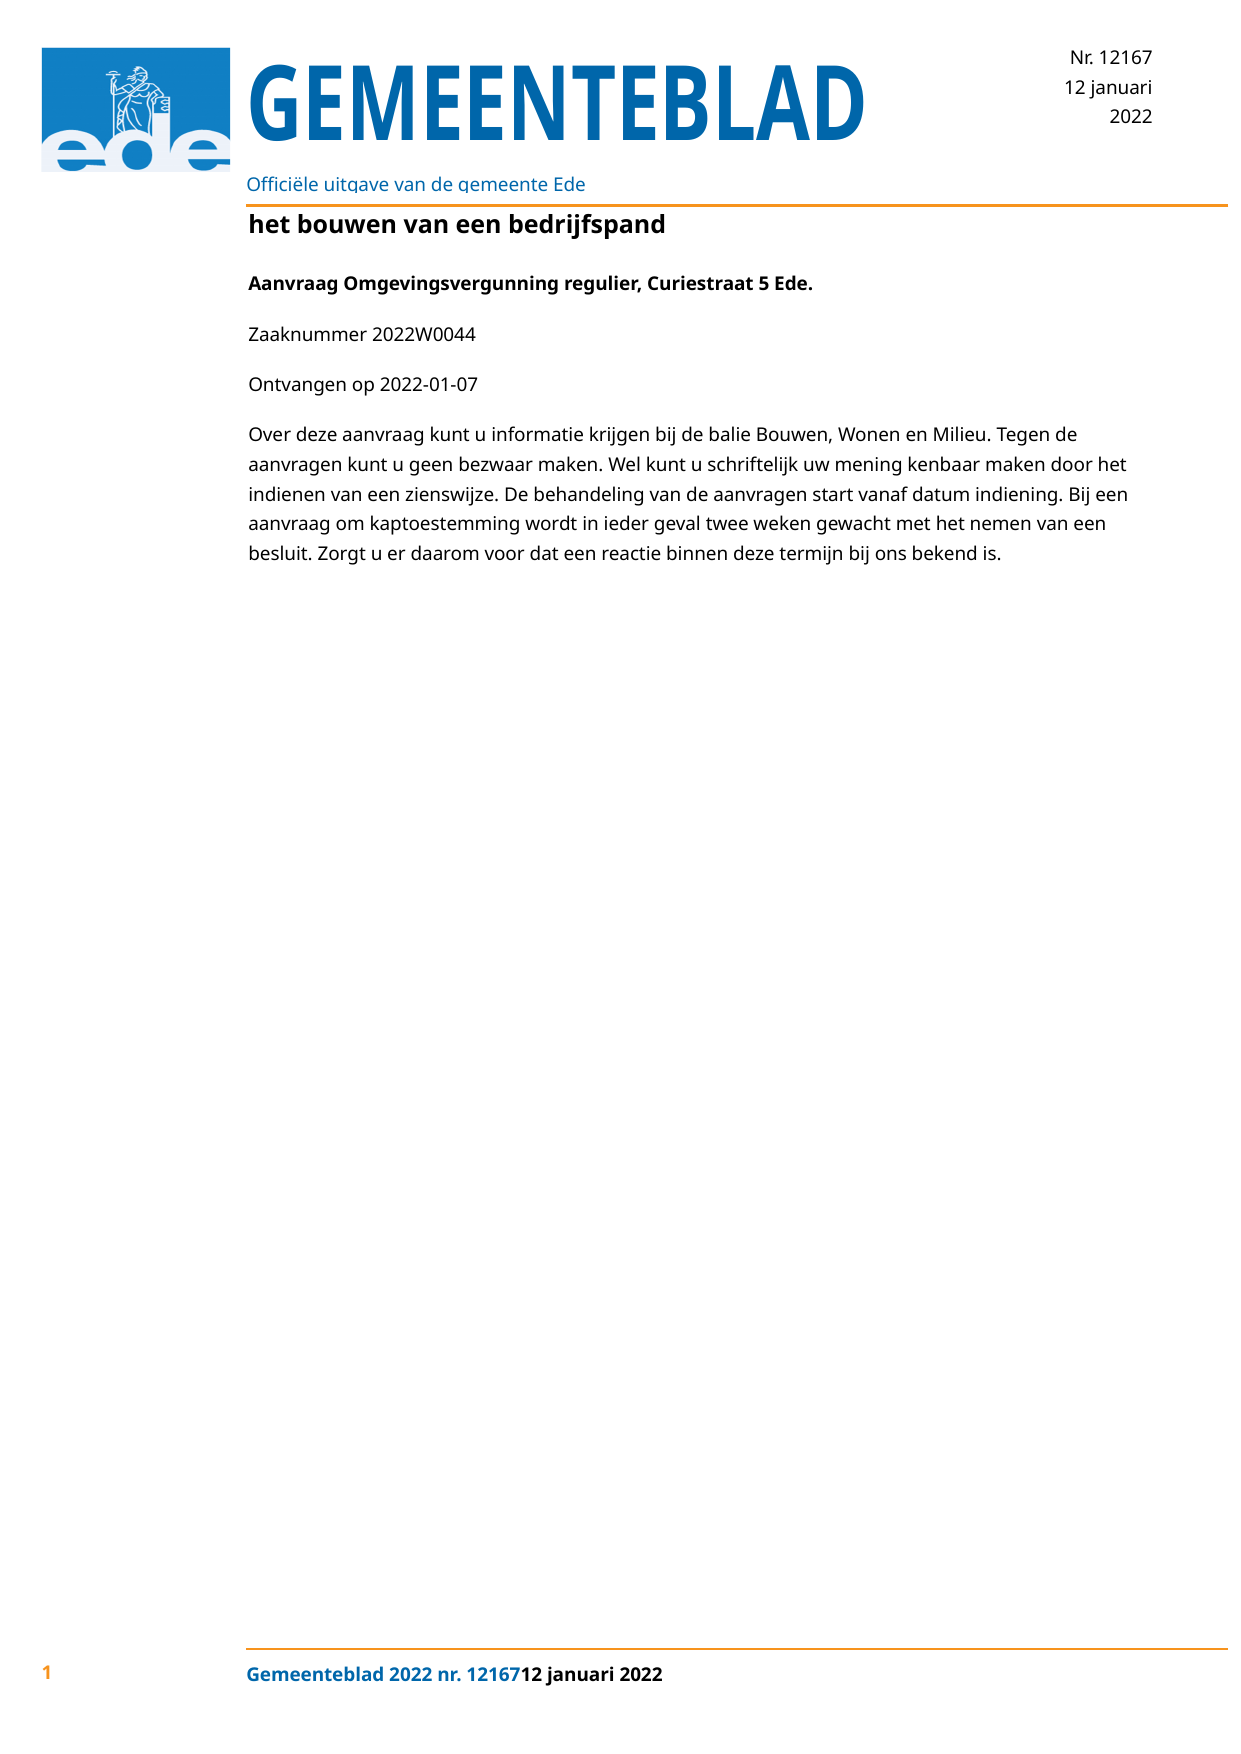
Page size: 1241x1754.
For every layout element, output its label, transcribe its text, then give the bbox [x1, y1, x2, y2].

text Aanvraag Omgevingsvergunning regulier, Curiestraat 5 Ede. [248, 270, 1152, 296]
text Ontvangen op 2022-01-07 [248, 371, 1152, 397]
text Over deze aanvraag kunt u informatie krijgen bij de balie Bouwen, Wonen en Milieu. Tegen de aanvragen kunt u geen bezwaar maken. Wel kunt u schriftelijk uw mening kenbaar maken door het indienen van een zienswijze. De behandeling van de aanvragen start vanaf datum indiening. Bij een aanvraag om kaptoestemming wordt in ieder geval twee weken gewacht met het nemen van een besluit. Zorgt u er daarom voor dat een reactie binnen deze termijn bij ons bekend is. [248, 422, 1152, 566]
text Zaaknummer 2022W0044 [248, 321, 1152, 346]
text het bouwen van een bedrijfspand [248, 207, 1152, 241]
picture [41, 47, 231, 172]
